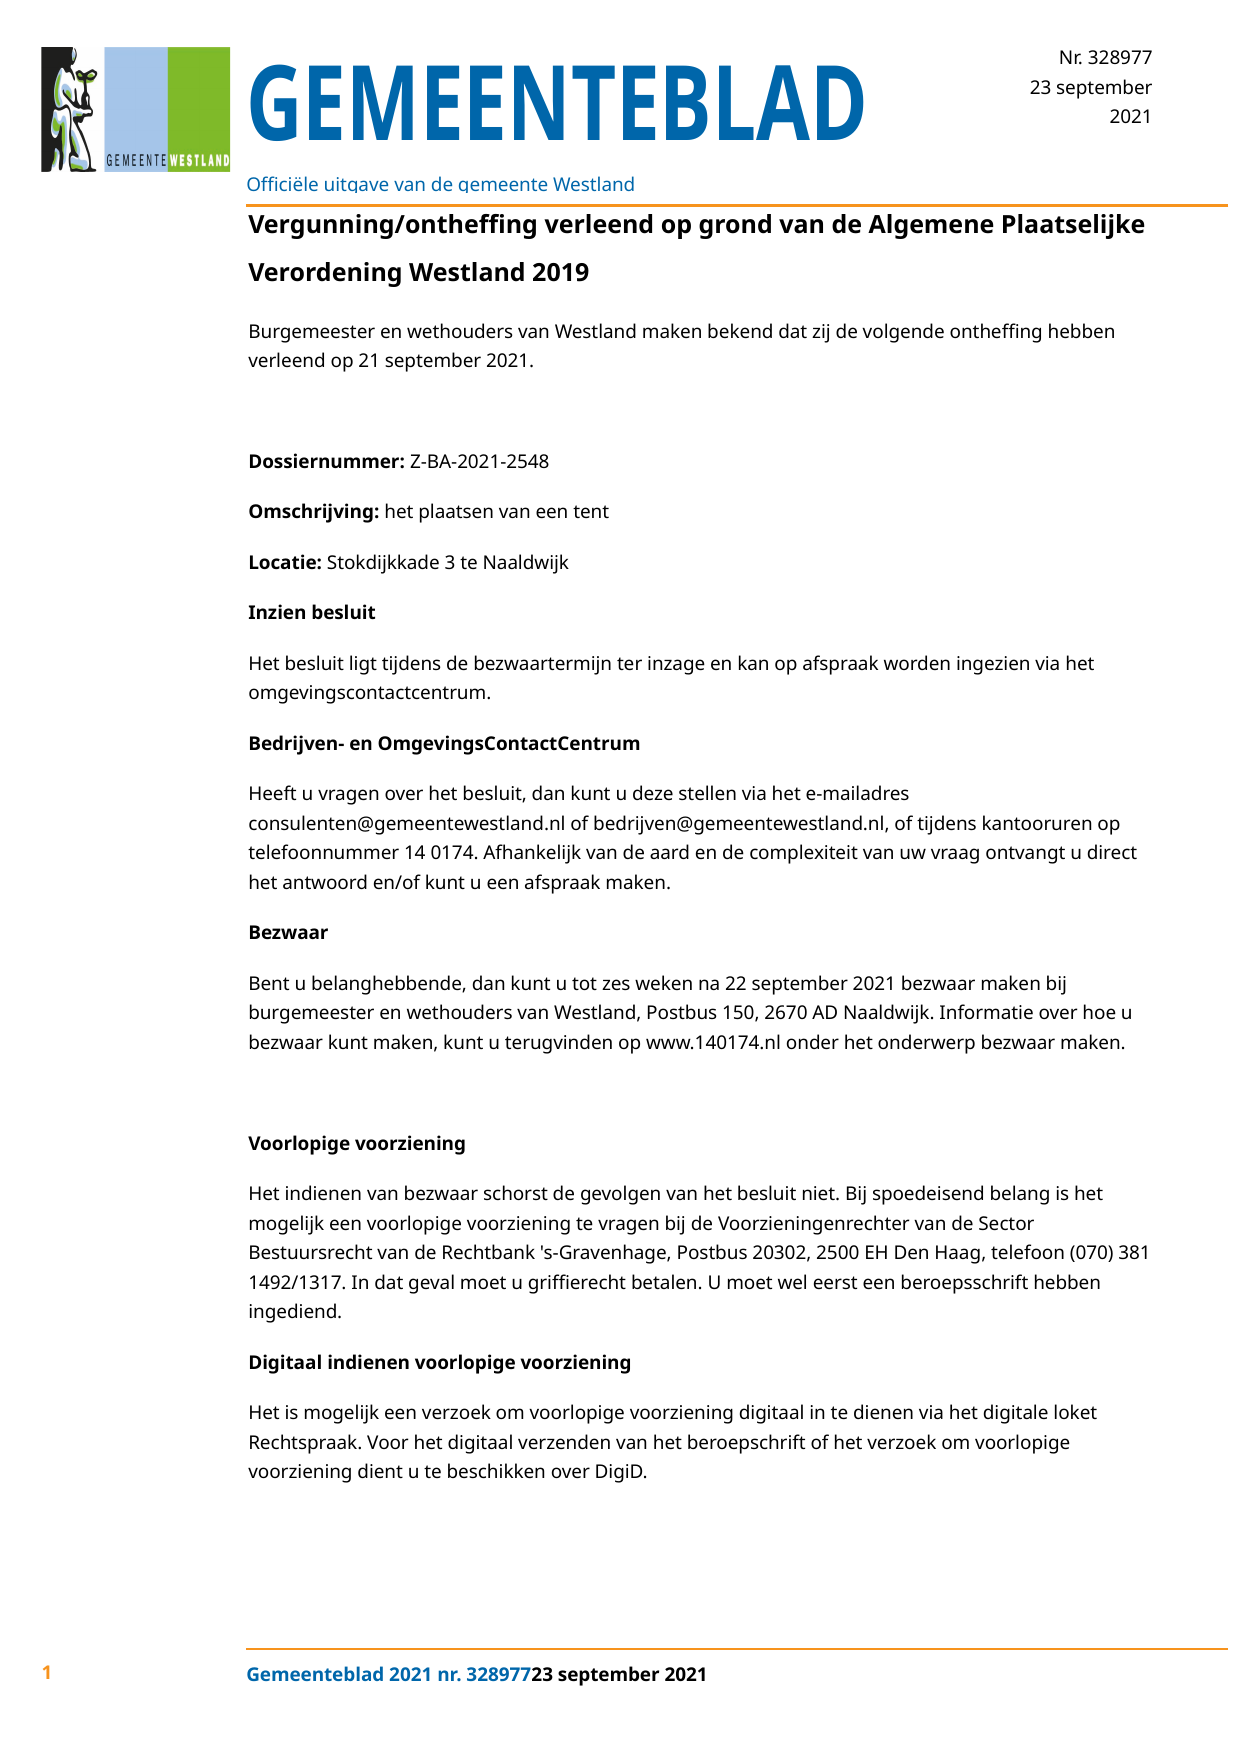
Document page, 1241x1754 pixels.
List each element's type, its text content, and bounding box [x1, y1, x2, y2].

text Het indienen van bezwaar schorst de gevolgen van het besluit niet. Bij spoedeisend belang is het mogelijk een voorlopige voorziening te vragen bij de Voorzieningenrechter van de Sector Bestuursrecht van de Rechtbank 's-Gravenhage, Postbus 20302, 2500 EH Den Haag, telefoon (070) 381 1492/1317. In dat geval moet u griffierecht betalen. U moet wel eerst een beroepsschrift hebben ingediend. [248, 1180, 1152, 1324]
text Bent u belanghebbende, dan kunt u tot zes weken na 22 september 2021 bezwaar maken bij burgemeester en wethouders van Westland, Postbus 150, 2670 AD Naaldwijk. Informatie over hoe u bezwaar kunt maken, kunt u terugvinden op www.140174.nl onder het onderwerp bezwaar maken. [248, 970, 1152, 1055]
picture [41, 47, 231, 172]
text Omschrijving: het plaatsen van een tent [248, 499, 1152, 524]
text Bezwaar [248, 919, 1152, 945]
text Digitaal indienen voorlopige voorziening [248, 1349, 1152, 1375]
text Inzien besluit [248, 599, 1152, 625]
text Vergunning/ontheffing verleend op grond van de Algemene Plaatselijke Verordening Westland 2019 [248, 207, 1152, 288]
text Dossiernummer: Z-BA-2021-2548 [248, 448, 1152, 474]
text Het is mogelijk een verzoek om voorlopige voorziening digitaal in te dienen via het digitale loket Rechtspraak. Voor het digitaal verzenden van het beroepschrift of het verzoek om voorlopige voorziening dient u te beschikken over DigiD. [248, 1399, 1152, 1484]
text Het besluit ligt tijdens de bezwaartermijn ter inzage en kan op afspraak worden ingezien via het omgevingscontactcentrum. [248, 650, 1152, 705]
text Bedrijven- en OmgevingsContactCentrum [248, 730, 1152, 756]
text Voorlopige voorziening [248, 1130, 1152, 1156]
text Heeft u vragen over het besluit, dan kunt u deze stellen via het e-mailadres consulenten@gemeentewestland.nl of bedrijven@gemeentewestland.nl, of tijdens kantooruren op telefoonnummer 14 0174. Afhankelijk van de aard en de complexiteit van uw vraag ontvangt u direct het antwoord en/of kunt u een afspraak maken. [248, 780, 1152, 895]
text Burgemeester en wethouders van Westland maken bekend dat zij de volgende ontheffing hebben verleend op 21 september 2021. [248, 318, 1152, 373]
text Locatie: Stokdijkkade 3 te Naaldwijk [248, 549, 1152, 575]
